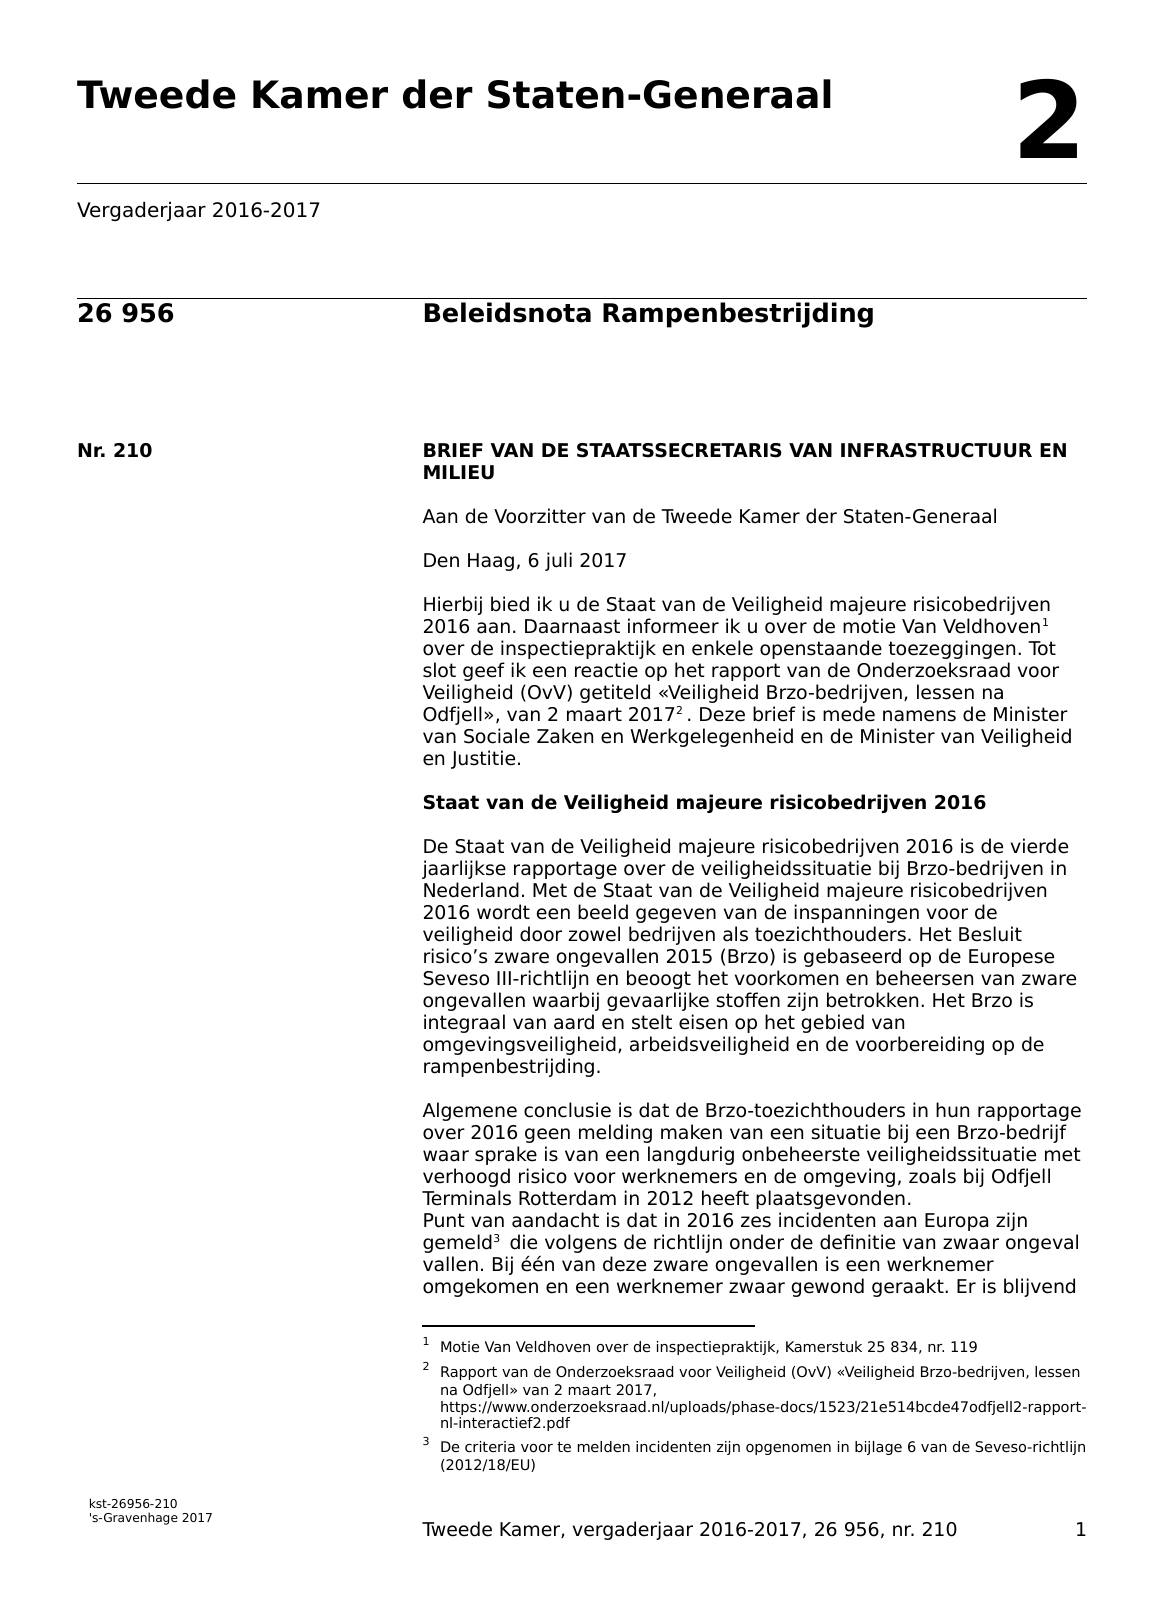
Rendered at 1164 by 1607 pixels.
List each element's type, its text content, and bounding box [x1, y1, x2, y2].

text De criteria voor te melden incidenten zijn opgenomen in bijlage 6 van de Seveso-richtlijn (2012/18/EU) [422, 1435, 1087, 1474]
table_cell Vergaderjaar 2016-2017 [77, 184, 1087, 298]
text Motie Van Veldhoven over de inspectiepraktijk, Kamerstuk 25 834, nr. 119 [422, 1335, 1087, 1357]
text Den Haag, 6 juli 2017 [422, 550, 1087, 572]
subtitle 26 956 Beleidsnota Rampenbestrijding [77, 299, 1087, 329]
subtitle Nr. 210 BRIEF VAN DE STAATSSECRETARIS VAN INFRASTRUCTUUR EN MILIEU [77, 440, 1087, 484]
text Hierbij bied ik u de Staat van de Veiligheid majeure risicobedrijven 2016 aan. Daarnaast informeer ik u over de motie Van Veldhoven over de inspectiepraktijk en enkele openstaande toezeggingen. Tot slot geef ik een reactie op het rapport van de Onderzoeksraad voor Veiligheid (OvV) getiteld «Veiligheid Brzo-bedrijven, lessen na Odfjell», van 2 maart 2017. Deze brief is mede namens de Minister van Sociale Zaken en Werkgelegenheid en de Minister van Veiligheid en Justitie. [422, 594, 1087, 770]
text Algemene conclusie is dat de Brzo-toezichthouders in hun rapportage over 2016 geen melding maken van een situatie bij een Brzo-bedrijf waar sprake is van een langdurig onbeheerste veiligheidssituatie met verhoogd risico voor werknemers en de omgeving, zoals bij Odfjell Terminals Rotterdam in 2012 heeft plaatsgevonden. [422, 1100, 1087, 1210]
text Aan de Voorzitter van de Tweede Kamer der Staten-Generaal [422, 506, 1087, 528]
text kst-26956-210 [88, 1497, 323, 1511]
subtitle Staat van de Veiligheid majeure risicobedrijven 2016 [422, 792, 1087, 814]
text Punt van aandacht is dat in 2016 zes incidenten aan Europa zijn gemeld die volgens de richtlijn onder de definitie van zwaar ongeval vallen. Bij één van deze zware ongevallen is een werknemer omgekomen en een werknemer zwaar gewond geraakt. Er is blijvend [422, 1210, 1087, 1298]
text 's-Gravenhage 2017 [88, 1511, 323, 1525]
table_header 2 [886, 59, 1087, 183]
table_header Tweede Kamer der Staten-Generaal [77, 59, 886, 183]
text De Staat van de Veiligheid majeure risicobedrijven 2016 is de vierde jaarlijkse rapportage over de veiligheidssituatie bij Brzo-bedrijven in Nederland. Met de Staat van de Veiligheid majeure risicobedrijven 2016 wordt een beeld gegeven van de inspanningen voor de veiligheid door zowel bedrijven als toezichthouders. Het Besluit risico’s zware ongevallen 2015 (Brzo) is gebaseerd op de Europese Seveso III-richtlijn en beoogt het voorkomen en beheersen van zware ongevallen waarbij gevaarlijke stoffen zijn betrokken. Het Brzo is integraal van aard en stelt eisen op het gebied van omgevingsveiligheid, arbeidsveiligheid en de voorbereiding op de rampenbestrijding. [422, 836, 1087, 1078]
text Rapport van de Onderzoeksraad voor Veiligheid (OvV) «Veiligheid Brzo-bedrijven, lessen na Odfjell» van 2 maart 2017, https://www.onderzoeksraad.nl/uploads/phase-docs/1523/21e514bcde47odfjell2-rapport-nl-interactief2.pdf [422, 1360, 1087, 1432]
